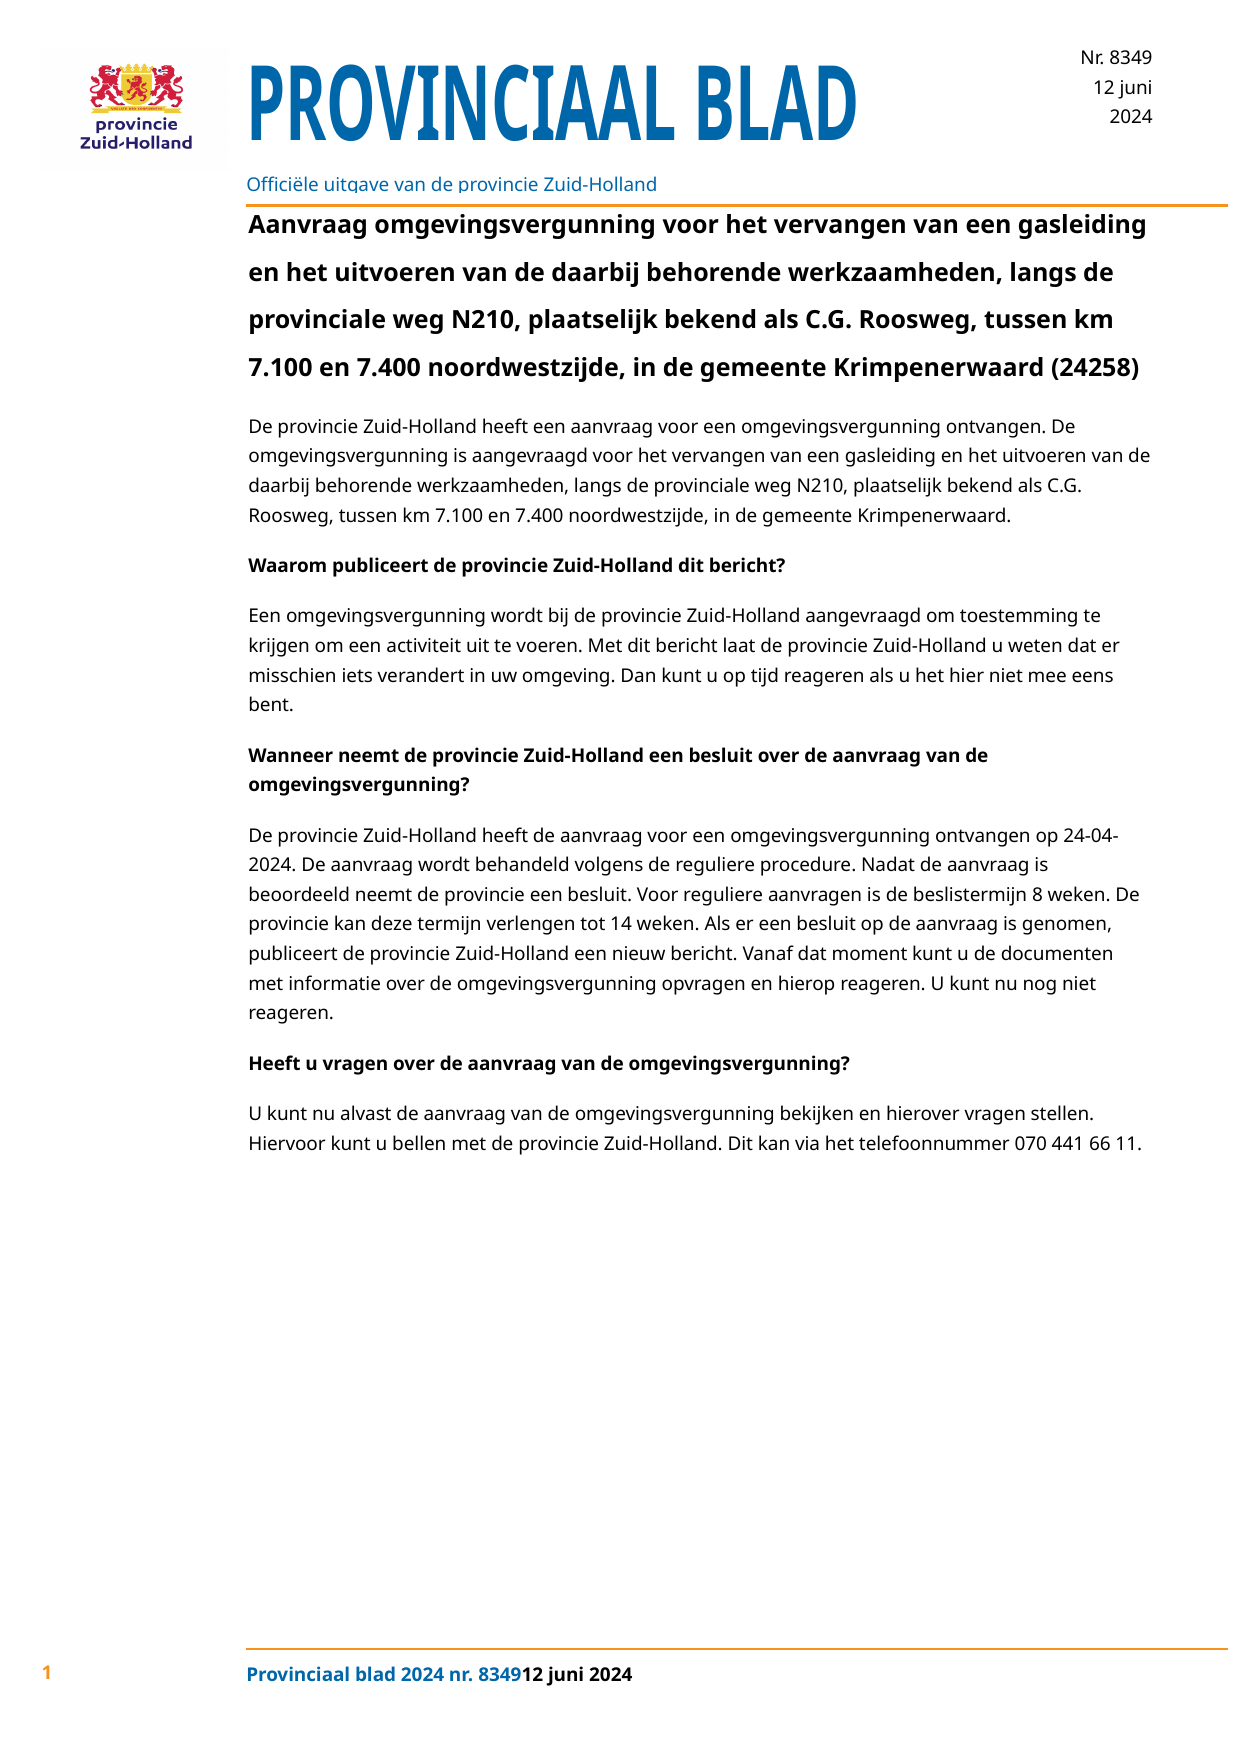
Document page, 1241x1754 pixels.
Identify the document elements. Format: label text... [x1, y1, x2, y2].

text Heeft u vragen over de aanvraag van de omgevingsvergunning? [248, 1050, 1152, 1076]
picture [41, 47, 231, 172]
text Wanneer neemt de provincie Zuid-Holland een besluit over de aanvraag van de omgevingsvergunning? [248, 742, 1152, 797]
text De provincie Zuid-Holland heeft de aanvraag voor een omgevingsvergunning ontvangen op 24-04-2024. De aanvraag wordt behandeld volgens de reguliere procedure. Nadat de aanvraag is beoordeeld neemt de provincie een besluit. Voor reguliere aanvragen is de beslistermijn 8 weken. De provincie kan deze termijn verlengen tot 14 weken. Als er een besluit op de aanvraag is genomen, publiceert de provincie Zuid-Holland een nieuw bericht. Vanaf dat moment kunt u de documenten met informatie over de omgevingsvergunning opvragen en hierop reageren. U kunt nu nog niet reageren. [248, 822, 1152, 1025]
text U kunt nu alvast de aanvraag van de omgevingsvergunning bekijken en hierover vragen stellen. Hiervoor kunt u bellen met de provincie Zuid-Holland. Dit kan via het telefoonnummer 070 441 66 11. [248, 1100, 1152, 1156]
text Een omgevingsvergunning wordt bij de provincie Zuid-Holland aangevraagd om toestemming te krijgen om een activiteit uit te voeren. Met dit bericht laat de provincie Zuid-Holland u weten dat er misschien iets verandert in uw omgeving. Dan kunt u op tijd reageren als u het hier niet mee eens bent. [248, 603, 1152, 717]
text Waarom publiceert de provincie Zuid-Holland dit bericht? [248, 552, 1152, 578]
text De provincie Zuid-Holland heeft een aanvraag voor een omgevingsvergunning ontvangen. De omgevingsvergunning is aangevraagd voor het vervangen van een gasleiding en het uitvoeren van de daarbij behorende werkzaamheden, langs de provinciale weg N210, plaatselijk bekend als C.G. Roosweg, tussen km 7.100 en 7.400 noordwestzijde, in de gemeente Krimpenerwaard. [248, 413, 1152, 528]
text Aanvraag omgevingsvergunning voor het vervangen van een gasleiding en het uitvoeren van de daarbij behorende werkzaamheden, langs de provinciale weg N210, plaatselijk bekend als C.G. Roosweg, tussen km 7.100 en 7.400 noordwestzijde, in de gemeente Krimpenerwaard (24258) [248, 207, 1152, 384]
